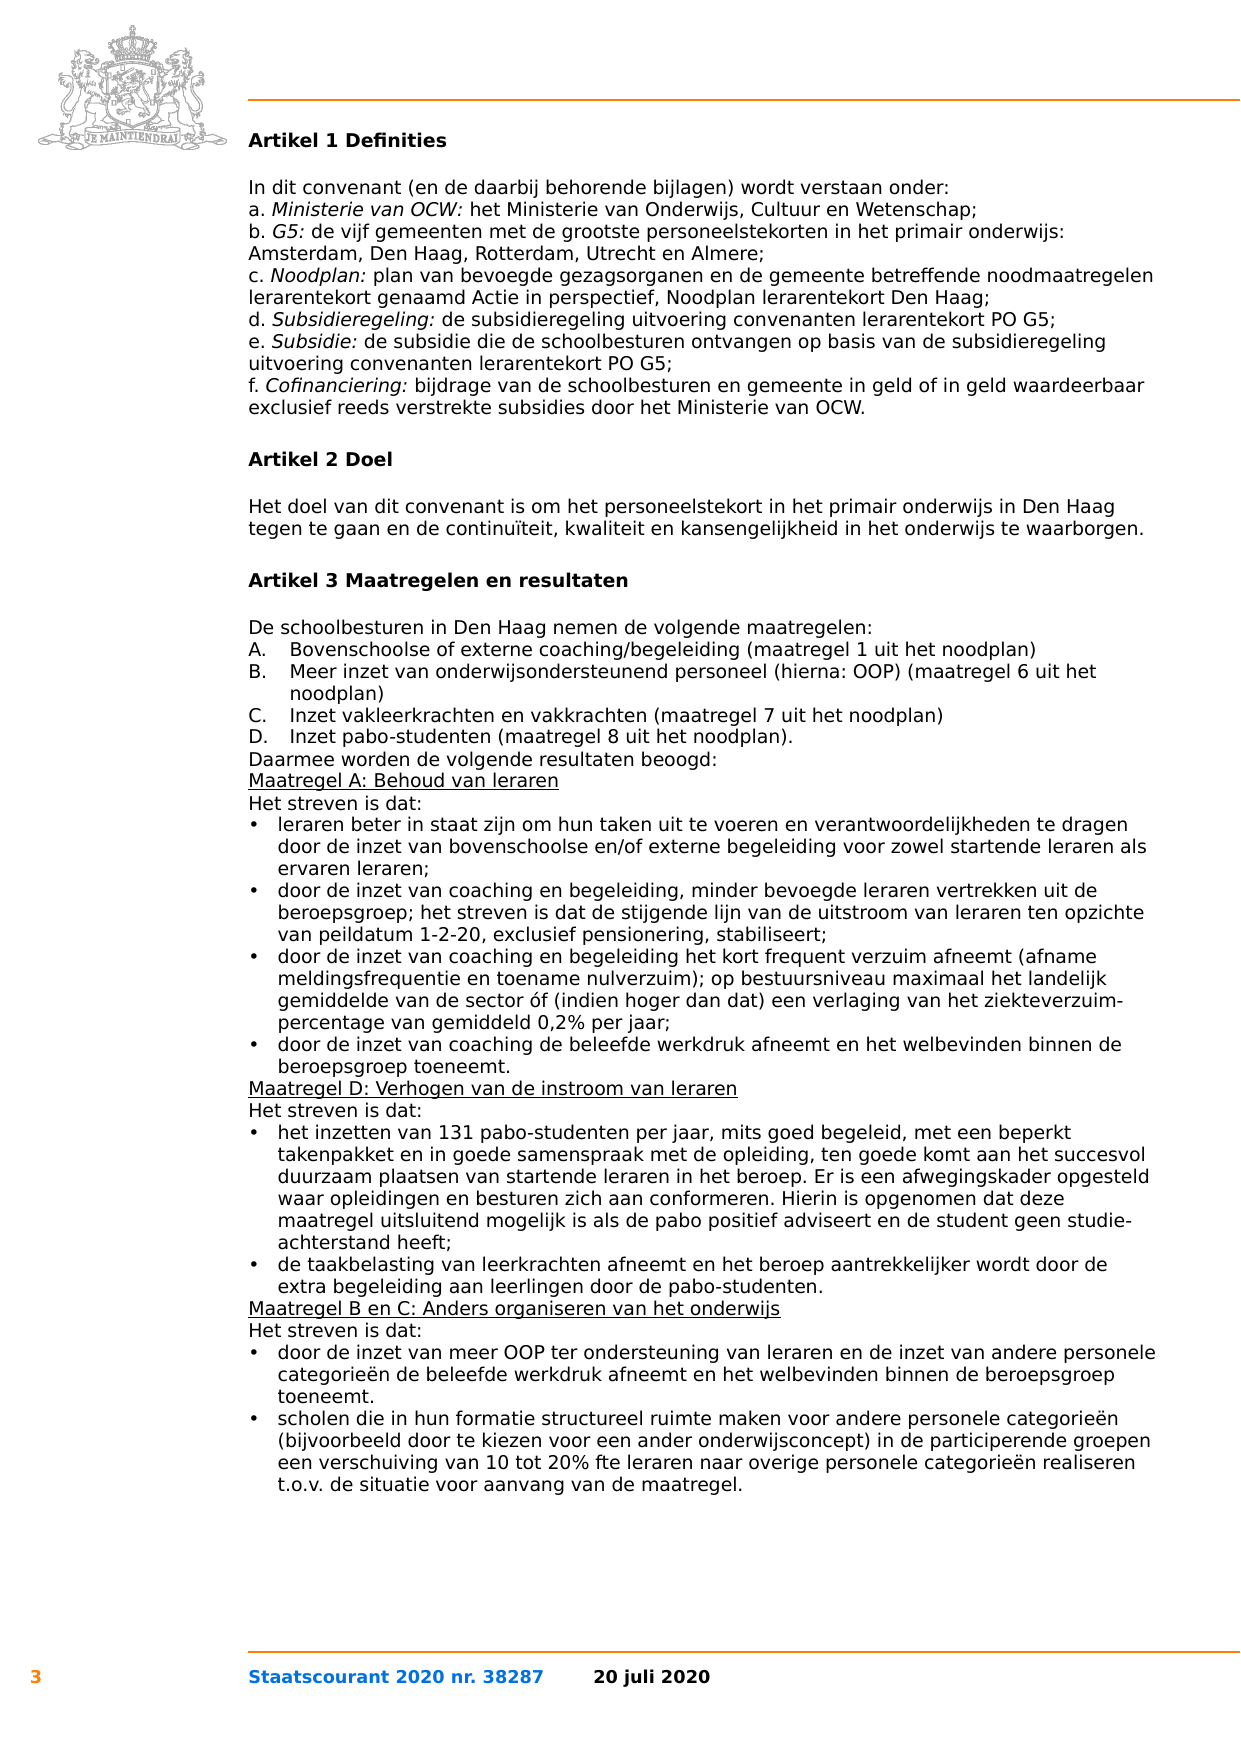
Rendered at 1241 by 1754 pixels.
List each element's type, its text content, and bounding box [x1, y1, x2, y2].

text b. G5: de vijf gemeenten met de grootste personeelstekorten in het primair onderwijs: Amsterdam, Den Haag, Rotterdam, Utrecht en Almere; [248, 221, 1163, 265]
subtitle Artikel 2 Doel [248, 449, 1163, 471]
text A. Bovenschoolse of externe coaching/begeleiding (maatregel 1 uit het noodplan) [248, 638, 1163, 661]
text d. Subsidieregeling: de subsidieregeling uitvoering convenanten lerarentekort PO G5; [248, 309, 1163, 331]
text • door de inzet van coaching en begeleiding het kort frequent verzuim afneemt (afname meldingsfrequentie en toename nulverzuim); op bestuursniveau maximaal het landelijk gemiddelde van de sector óf (indien hoger dan dat) een verlaging van het ziekteverzuim-percentage van gemiddeld 0,2% per jaar; [248, 946, 1163, 1034]
text In dit convenant (en de daarbij behorende bijlagen) wordt verstaan onder: [248, 177, 1163, 199]
text • door de inzet van coaching de beleefde werkdruk afneemt en het welbevinden binnen de beroepsgroep toeneemt. [248, 1034, 1163, 1078]
text Het streven is dat: [248, 1320, 1163, 1342]
text Maatregel A: Behoud van leraren [248, 770, 1163, 792]
text e. Subsidie: de subsidie die de schoolbesturen ontvangen op basis van de subsidieregeling uitvoering convenanten lerarentekort PO G5; [248, 331, 1163, 375]
text • door de inzet van coaching en begeleiding, minder bevoegde leraren vertrekken uit de beroepsgroep; het streven is dat de stijgende lijn van de uitstroom van leraren ten opzichte van peildatum 1-2-20, exclusief pensionering, stabiliseert; [248, 880, 1163, 946]
picture [38, 25, 227, 150]
text a. Ministerie van OCW: het Ministerie van Onderwijs, Cultuur en Wetenschap; [248, 199, 1163, 221]
subtitle Artikel 1 Definities [248, 130, 1163, 152]
text c. Noodplan: plan van bevoegde gezagsorganen en de gemeente betreffende noodmaatregelen lerarentekort genaamd Actie in perspectief, Noodplan lerarentekort Den Haag; [248, 265, 1163, 309]
text • scholen die in hun formatie structureel ruimte maken voor andere personele categorieën (bijvoorbeeld door te kiezen voor een ander onderwijsconcept) in de participerende groepen een verschuiving van 10 tot 20% fte leraren naar overige personele categorieën realiseren t.o.v. de situatie voor aanvang van de maatregel. [248, 1408, 1163, 1496]
text Het streven is dat: [248, 1100, 1163, 1122]
text f. Cofinanciering: bijdrage van de schoolbesturen en gemeente in geld of in geld waardeerbaar exclusief reeds verstrekte subsidies door het Ministerie van OCW. [248, 375, 1163, 419]
subtitle Artikel 3 Maatregelen en resultaten [248, 569, 1163, 592]
text D. Inzet pabo-studenten (maatregel 8 uit het noodplan). [248, 726, 1163, 748]
text Maatregel D: Verhogen van de instroom van leraren [248, 1078, 1163, 1100]
text De schoolbesturen in Den Haag nemen de volgende maatregelen: [248, 617, 1163, 638]
text B. Meer inzet van onderwijsondersteunend personeel (hierna: OOP) (maatregel 6 uit het noodplan) [248, 661, 1163, 704]
text • leraren beter in staat zijn om hun taken uit te voeren en verantwoordelijkheden te dragen door de inzet van bovenschoolse en/of externe begeleiding voor zowel startende leraren als ervaren leraren; [248, 814, 1163, 880]
text • door de inzet van meer OOP ter ondersteuning van leraren en de inzet van andere personele categorieën de beleefde werkdruk afneemt en het welbevinden binnen de beroepsgroep toeneemt. [248, 1342, 1163, 1408]
text C. Inzet vakleerkrachten en vakkrachten (maatregel 7 uit het noodplan) [248, 704, 1163, 726]
text Maatregel B en C: Anders organiseren van het onderwijs [248, 1298, 1163, 1320]
text Het streven is dat: [248, 792, 1163, 814]
text • het inzetten van 131 pabo-studenten per jaar, mits goed begeleid, met een beperkt takenpakket en in goede samenspraak met de opleiding, ten goede komt aan het succesvol duurzaam plaatsen van startende leraren in het beroep. Er is een afwegingskader opgesteld waar opleidingen en besturen zich aan conformeren. Hierin is opgenomen dat deze maatregel uitsluitend mogelijk is als de pabo positief adviseert en de student geen studie-achterstand heeft; [248, 1122, 1163, 1254]
text Het doel van dit convenant is om het personeelstekort in het primair onderwijs in Den Haag tegen te gaan en de continuïteit, kwaliteit en kansengelijkheid in het onderwijs te waarborgen. [248, 496, 1163, 539]
text • de taakbelasting van leerkrachten afneemt en het beroep aantrekkelijker wordt door de extra begeleiding aan leerlingen door de pabo-studenten. [248, 1254, 1163, 1298]
text Daarmee worden de volgende resultaten beoogd: [248, 748, 1163, 770]
